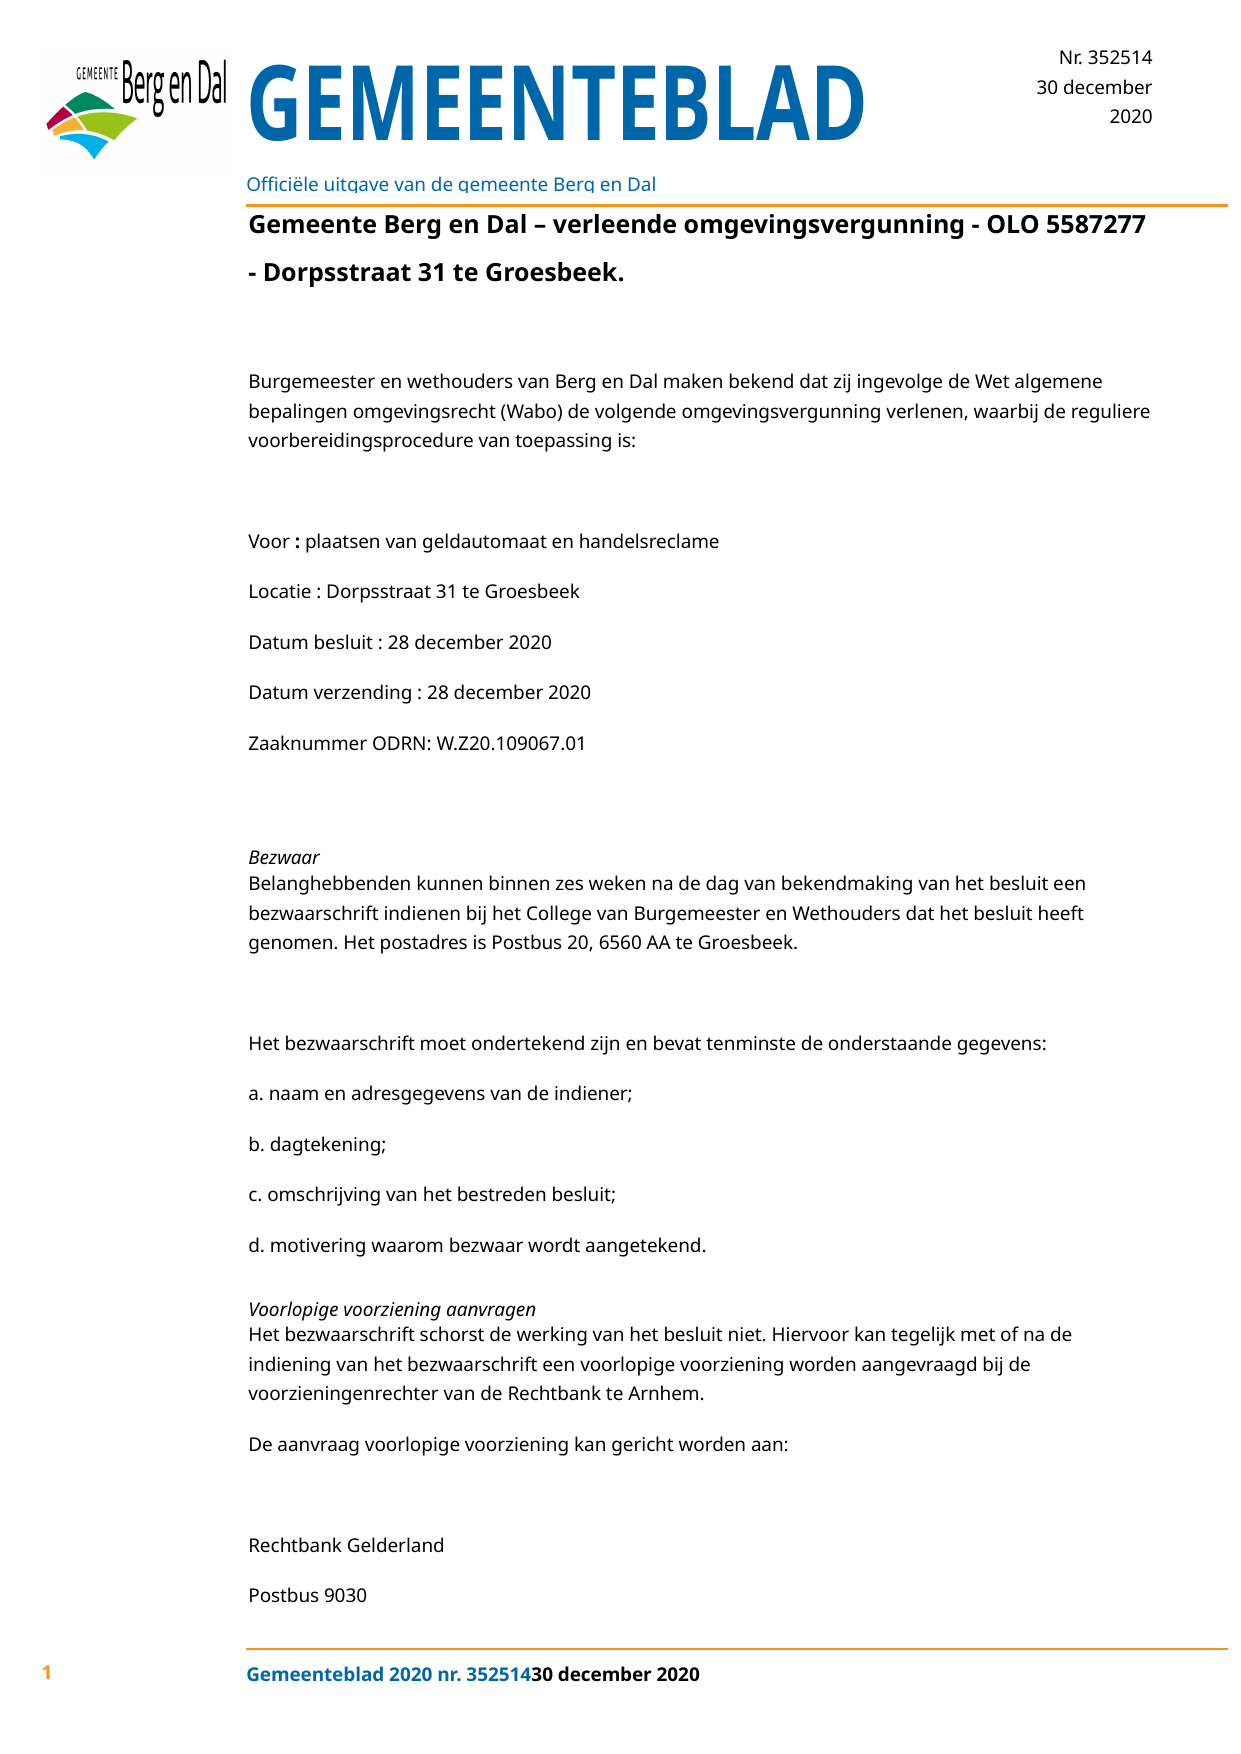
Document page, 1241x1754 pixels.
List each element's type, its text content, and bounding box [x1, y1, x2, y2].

text Zaaknummer ODRN: W.Z20.109067.01 [248, 730, 1152, 756]
text c. omschrijving van het bestreden besluit; [248, 1181, 1152, 1207]
text De aanvraag voorlopige voorziening kan gericht worden aan: [248, 1431, 1152, 1457]
text Rechtbank Gelderland [248, 1532, 1152, 1558]
picture [41, 47, 231, 172]
text Bezwaar [248, 844, 1152, 870]
text Het bezwaarschrift moet ondertekend zijn en bevat tenminste de onderstaande gegevens: [248, 1030, 1152, 1056]
text Belanghebbenden kunnen binnen zes weken na de dag van bekendmaking van het besluit een bezwaarschrift indienen bij het College van Burgemeester en Wethouders dat het besluit heeft genomen. Het postadres is Postbus 20, 6560 AA te Groesbeek. [248, 870, 1152, 955]
text Datum besluit : 28 december 2020 [248, 629, 1152, 655]
text Voorlopige voorziening aanvragen [248, 1296, 1152, 1321]
text b. dagtekening; [248, 1131, 1152, 1157]
text Datum verzending : 28 december 2020 [248, 679, 1152, 705]
text Gemeente Berg en Dal – verleende omgevingsvergunning - OLO 5587277 - Dorpsstraat 31 te Groesbeek. [248, 207, 1152, 288]
text Voor : plaatsen van geldautomaat en handelsreclame [248, 528, 1152, 554]
text a. naam en adresgegevens van de indiener; [248, 1081, 1152, 1106]
text Postbus 9030 [248, 1582, 1152, 1608]
text Het bezwaarschrift schorst de werking van het besluit niet. Hiervoor kan tegelijk met of na de indiening van het bezwaarschrift een voorlopige voorziening worden aangevraagd bij de voorzieningenrechter van de Rechtbank te Arnhem. [248, 1321, 1152, 1406]
text d. motivering waarom bezwaar wordt aangetekend. [248, 1232, 1152, 1257]
text Burgemeester en wethouders van Berg en Dal maken bekend dat zij ingevolge de Wet algemene bepalingen omgevingsrecht (Wabo) de volgende omgevingsvergunning verlenen, waarbij de reguliere voorbereidingsprocedure van toepassing is: [248, 368, 1152, 453]
text Locatie : Dorpsstraat 31 te Groesbeek [248, 579, 1152, 604]
